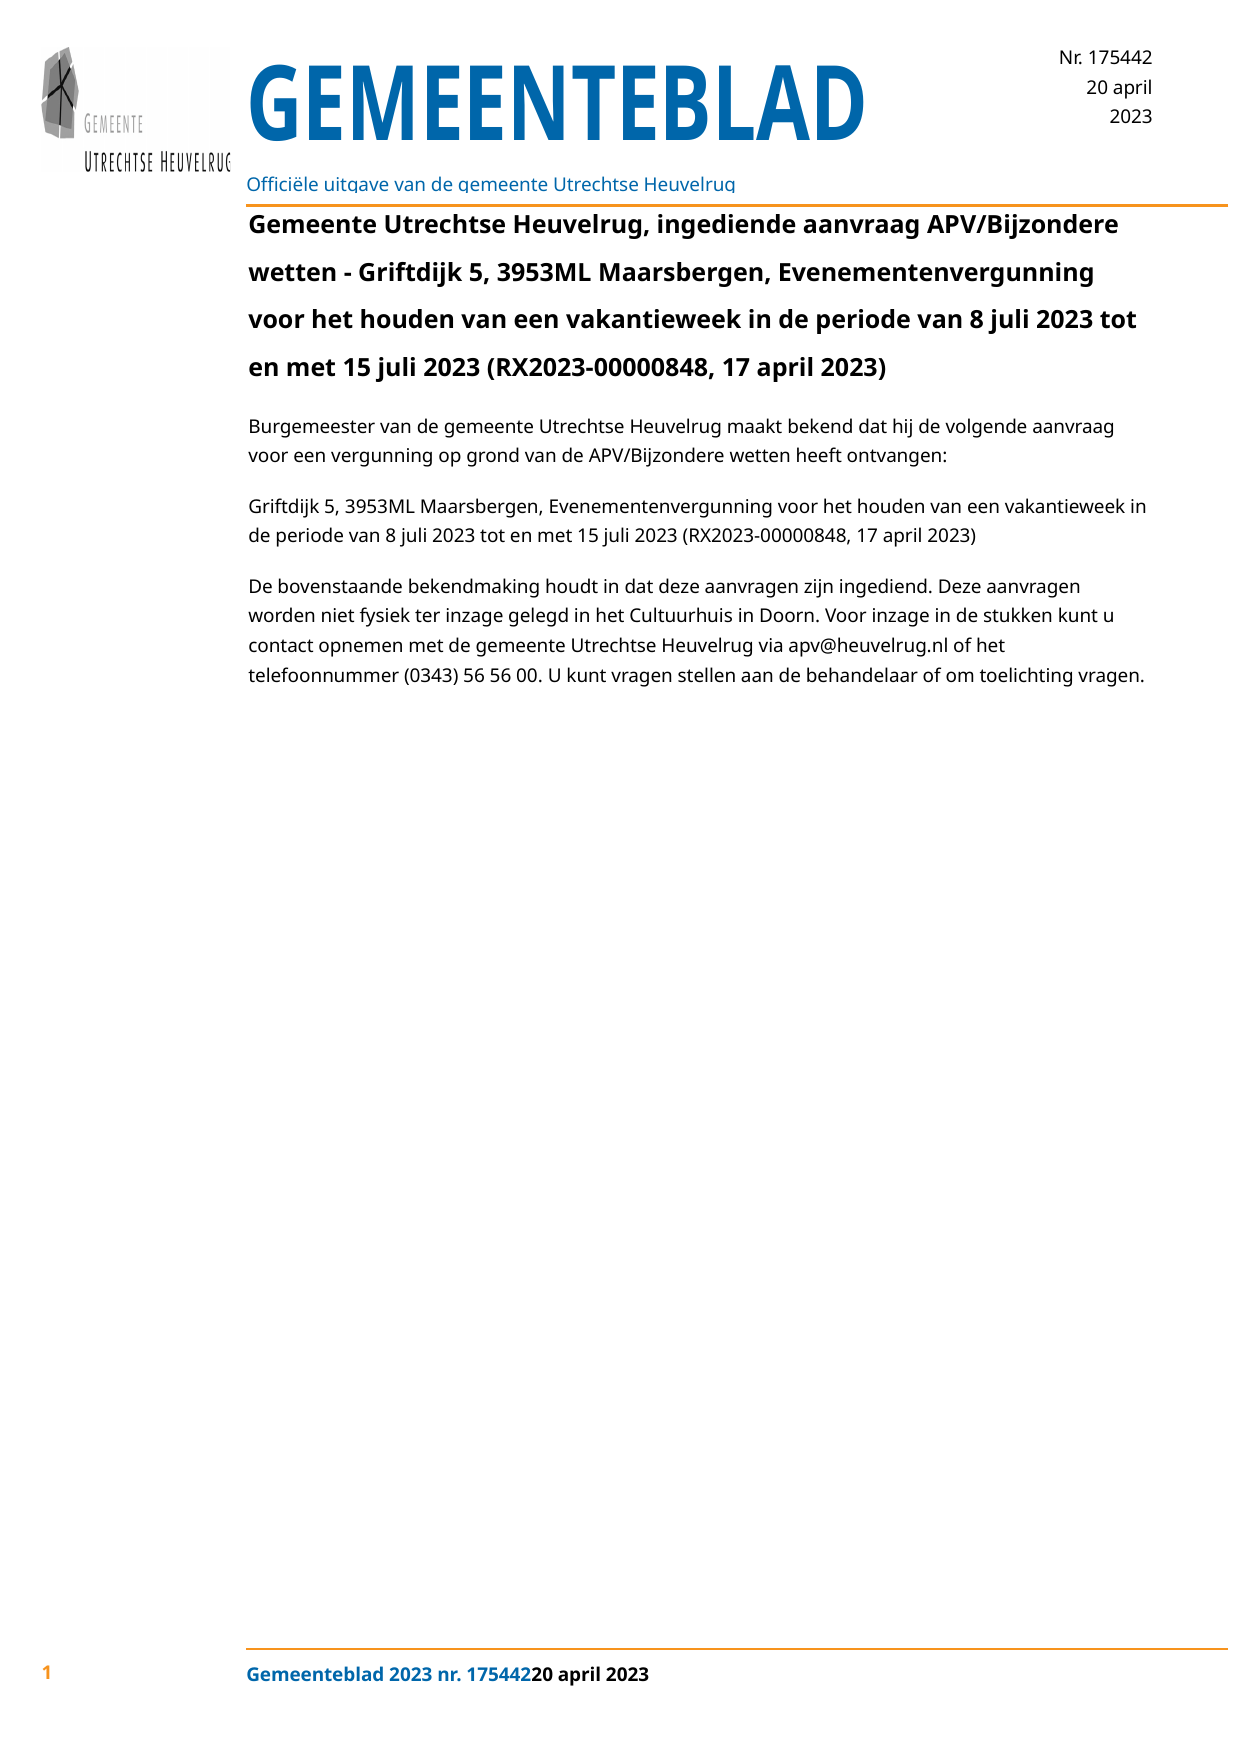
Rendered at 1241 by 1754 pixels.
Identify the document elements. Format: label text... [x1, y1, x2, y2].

picture [41, 47, 231, 172]
text Burgemeester van de gemeente Utrechtse Heuvelrug maakt bekend dat hij de volgende aanvraag voor een vergunning op grond van de APV/Bijzondere wetten heeft ontvangen: [248, 413, 1152, 468]
text De bovenstaande bekendmaking houdt in dat deze aanvragen zijn ingediend. Deze aanvragen worden niet fysiek ter inzage gelegd in het Cultuurhuis in Doorn. Voor inzage in de stukken kunt u contact opnemen met de gemeente Utrechtse Heuvelrug via apv@heuvelrug.nl of het telefoonnummer (0343) 56 56 00. U kunt vragen stellen aan de behandelaar of om toelichting vragen. [248, 573, 1152, 688]
text Gemeente Utrechtse Heuvelrug, ingediende aanvraag APV/Bijzondere wetten - Griftdijk 5, 3953ML Maarsbergen, Evenementenvergunning voor het houden van een vakantieweek in de periode van 8 juli 2023 tot en met 15 juli 2023 (RX2023-00000848, 17 april 2023) [248, 207, 1152, 384]
text Griftdijk 5, 3953ML Maarsbergen, Evenementenvergunning voor het houden van een vakantieweek in de periode van 8 juli 2023 tot en met 15 juli 2023 (RX2023-00000848, 17 april 2023) [248, 493, 1152, 548]
